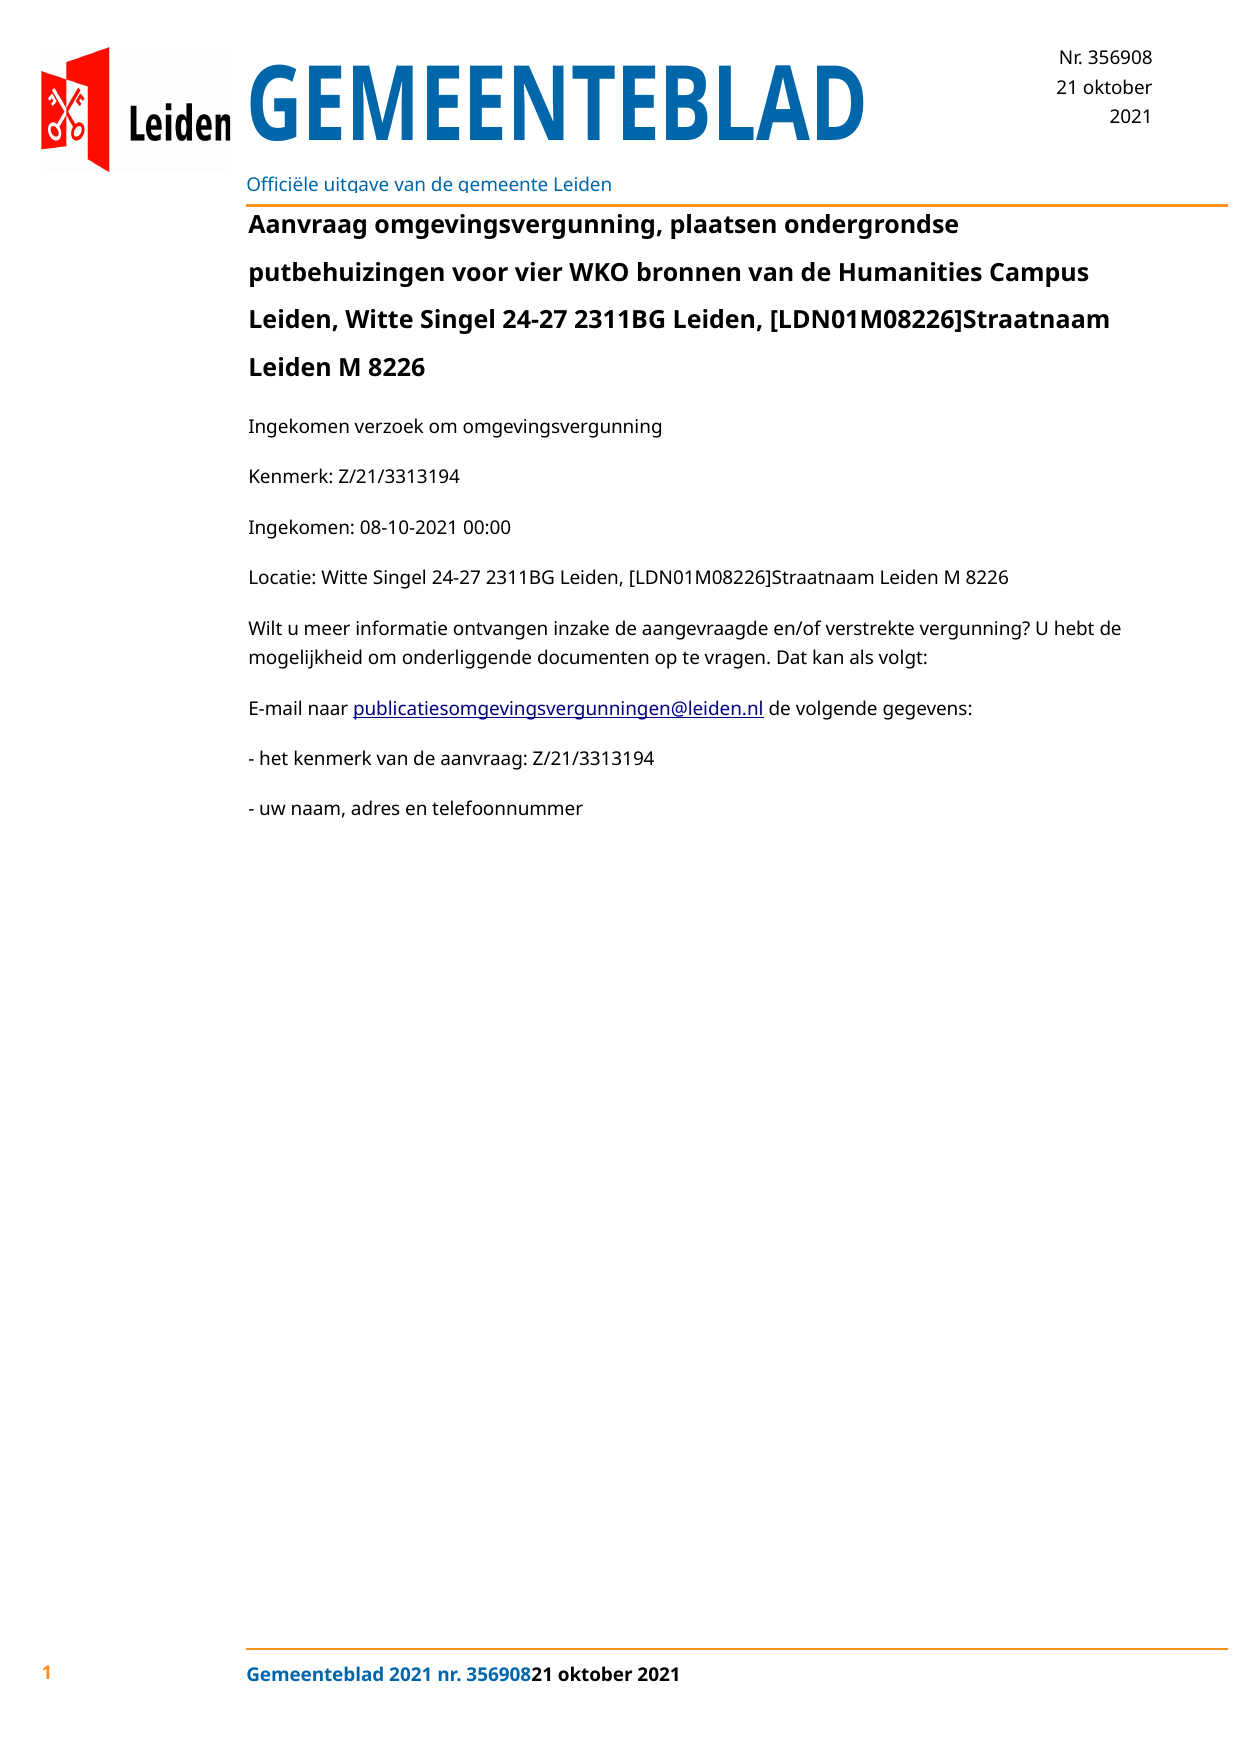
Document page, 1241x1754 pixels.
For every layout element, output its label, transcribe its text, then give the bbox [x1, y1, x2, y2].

text - uw naam, adres en telefoonnummer [248, 796, 1152, 821]
text E-mail naar publicatiesomgevingsvergunningen@leiden.nl de volgende gegevens: [248, 695, 1152, 721]
text Kenmerk: Z/21/3313194 [248, 463, 1152, 489]
text Ingekomen verzoek om omgevingsvergunning [248, 413, 1152, 439]
text Aanvraag omgevingsvergunning, plaatsen ondergrondse putbehuizingen voor vier WKO bronnen van de Humanities Campus Leiden, Witte Singel 24-27 2311BG Leiden, [LDN01M08226]Straatnaam Leiden M 8226 [248, 207, 1152, 384]
text Wilt u meer informatie ontvangen inzake de aangevraagde en/of verstrekte vergunning? U hebt de mogelijkheid om onderliggende documenten op te vragen. Dat kan als volgt: [248, 615, 1152, 670]
text Ingekomen: 08-10-2021 00:00 [248, 514, 1152, 540]
text Locatie: Witte Singel 24-27 2311BG Leiden, [LDN01M08226]Straatnaam Leiden M 8226 [248, 564, 1152, 590]
text - het kenmerk van de aanvraag: Z/21/3313194 [248, 745, 1152, 771]
picture [41, 47, 231, 172]
